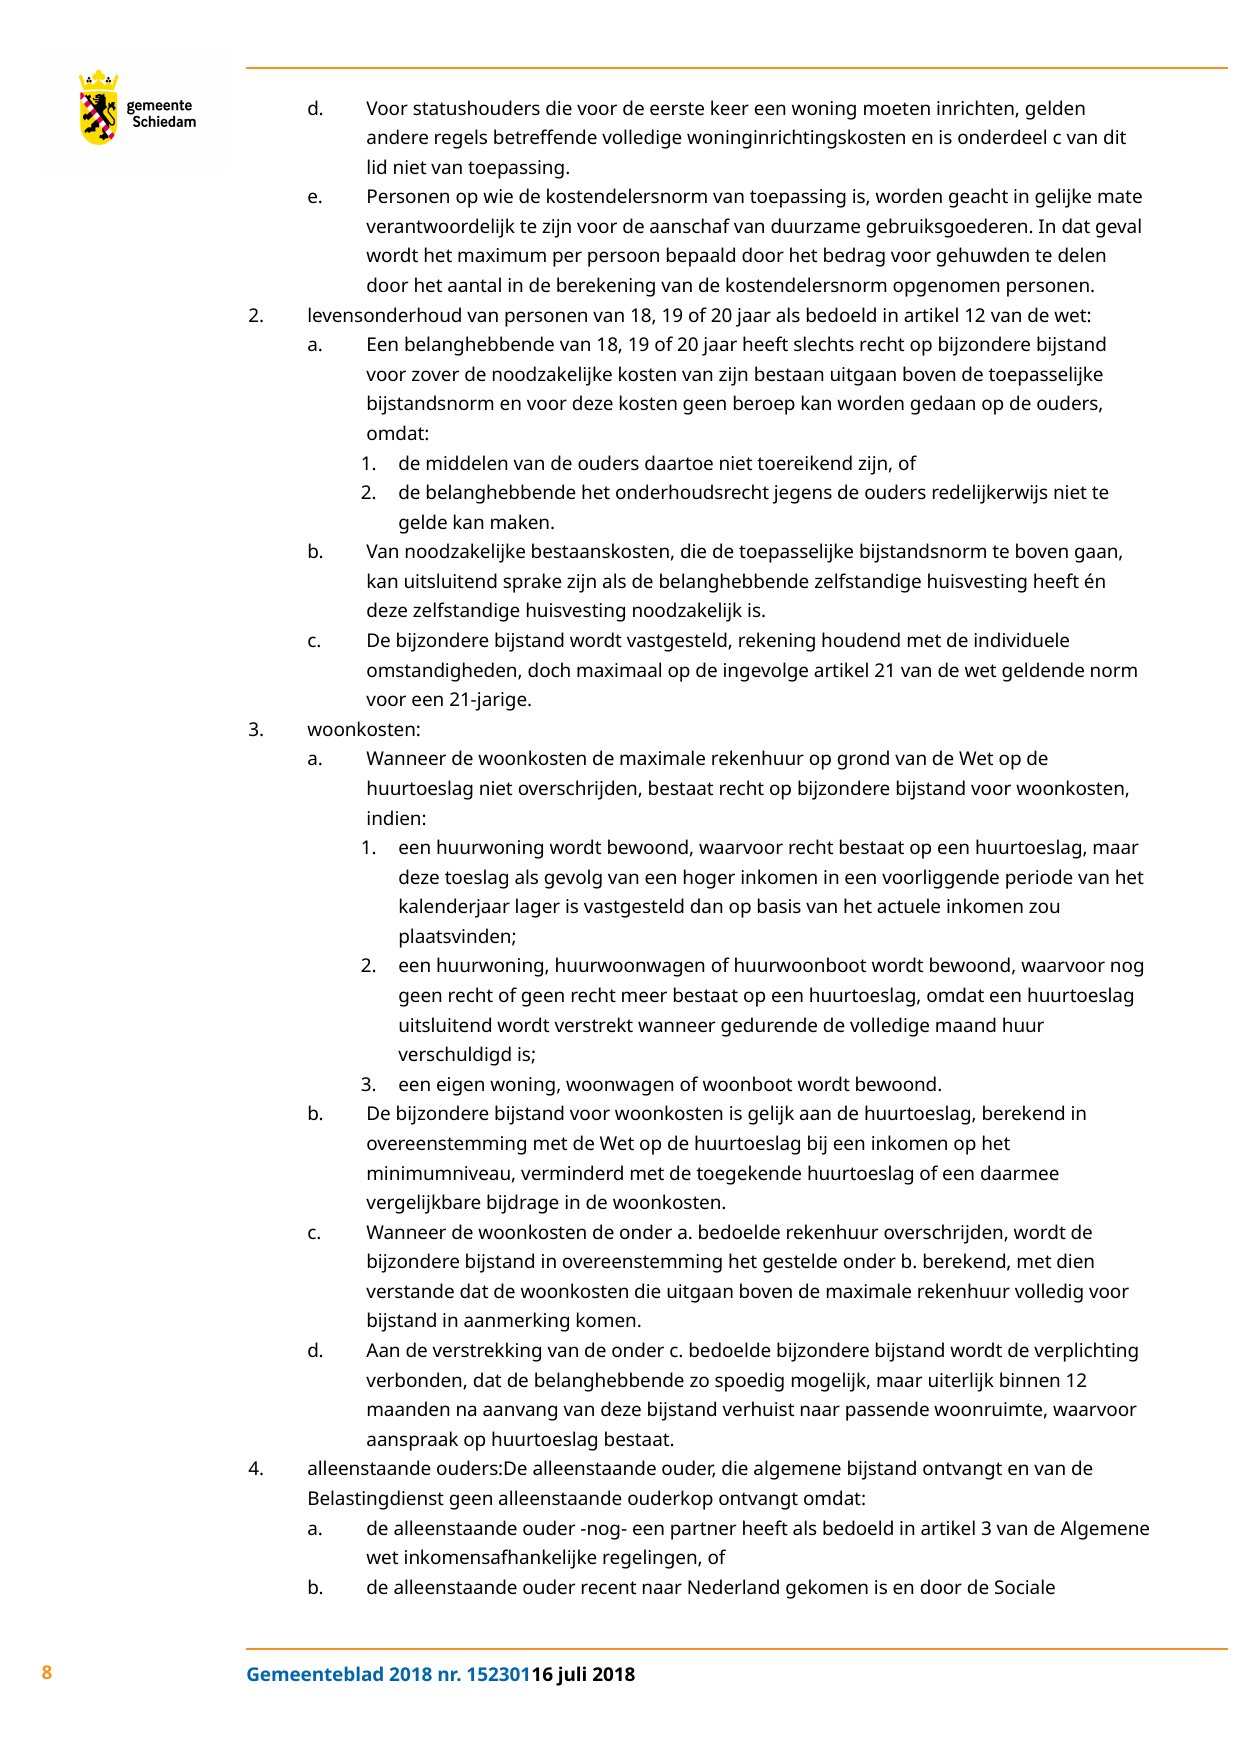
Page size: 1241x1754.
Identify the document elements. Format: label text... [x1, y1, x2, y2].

list de alleenstaande ouder recent naar Nederland gekomen is en door de Sociale [307, 1574, 1152, 1600]
list een eigen woning, woonwagen of woonboot wordt bewoond. [361, 1071, 1152, 1097]
list Aan de verstrekking van de onder c. bedoelde bijzondere bijstand wordt de verplichting verbonden, dat de belanghebbende zo spoedig mogelijk, maar uiterlijk binnen 12 maanden na aanvang van deze bijstand verhuist naar passende woonruimte, waarvoor aanspraak op huurtoeslag bestaat. [307, 1337, 1152, 1452]
list Wanneer de woonkosten de maximale rekenhuur op grond van de Wet op de huurtoeslag niet overschrijden, bestaat recht op bijzondere bijstand voor woonkosten, indien: [307, 746, 1152, 831]
list De bijzondere bijstand wordt vastgesteld, rekening houdend met de individuele omstandigheden, doch maximaal op de ingevolge artikel 21 van de wet geldende norm voor een 21-jarige. [307, 627, 1152, 712]
list de alleenstaande ouder -nog- een partner heeft als bedoeld in artikel 3 van de Algemene wet inkomensafhankelijke regelingen, of [307, 1515, 1152, 1570]
list de middelen van de ouders daartoe niet toereikend zijn, of [361, 450, 1152, 476]
picture [41, 47, 231, 172]
list een huurwoning, huurwoonwagen of huurwoonboot wordt bewoond, waarvoor nog geen recht of geen recht meer bestaat op een huurtoeslag, omdat een huurtoeslag uitsluitend wordt verstrekt wanneer gedurende de volledige maand huur verschuldigd is; [361, 953, 1152, 1067]
list Voor statushouders die voor de eerste keer een woning moeten inrichten, gelden andere regels betreffende volledige woninginrichtingskosten en is onderdeel c van dit lid niet van toepassing. [307, 95, 1152, 180]
list levensonderhoud van personen van 18, 19 of 20 jaar als bedoeld in artikel 12 van de wet: [248, 302, 1152, 328]
list De bijzondere bijstand voor woonkosten is gelijk aan de huurtoeslag, berekend in overeenstemming met de Wet op de huurtoeslag bij een inkomen op het minimumniveau, verminderd met de toegekende huurtoeslag of een daarmee vergelijkbare bijdrage in de woonkosten. [307, 1101, 1152, 1215]
list Personen op wie de kostendelersnorm van toepassing is, worden geacht in gelijke mate verantwoordelijk te zijn voor de aanschaf van duurzame gebruiksgoederen. In dat geval wordt het maximum per persoon bepaald door het bedrag voor gehuwden te delen door het aantal in de berekening van de kostendelersnorm opgenomen personen. [307, 183, 1152, 298]
list Wanneer de woonkosten de onder a. bedoelde rekenhuur overschrijden, wordt de bijzondere bijstand in overeenstemming het gestelde onder b. berekend, met dien verstande dat de woonkosten die uitgaan boven de maximale rekenhuur volledig voor bijstand in aanmerking komen. [307, 1219, 1152, 1333]
list woonkosten: [248, 716, 1152, 742]
list alleenstaande ouders:De alleenstaande ouder, die algemene bijstand ontvangt en van de Belastingdienst geen alleenstaande ouderkop ontvangt omdat: [248, 1456, 1152, 1511]
list Een belanghebbende van 18, 19 of 20 jaar heeft slechts recht op bijzondere bijstand voor zover de noodzakelijke kosten van zijn bestaan uitgaan boven de toepasselijke bijstandsnorm en voor deze kosten geen beroep kan worden gedaan op de ouders, omdat: [307, 331, 1152, 446]
list een huurwoning wordt bewoond, waarvoor recht bestaat op een huurtoeslag, maar deze toeslag als gevolg van een hoger inkomen in een voorliggende periode van het kalenderjaar lager is vastgesteld dan op basis van het actuele inkomen zou plaatsvinden; [361, 834, 1152, 949]
list de belanghebbende het onderhoudsrecht jegens de ouders redelijkerwijs niet te gelde kan maken. [361, 479, 1152, 535]
list Van noodzakelijke bestaanskosten, die de toepasselijke bijstandsnorm te boven gaan, kan uitsluitend sprake zijn als de belanghebbende zelfstandige huisvesting heeft én deze zelfstandige huisvesting noodzakelijk is. [307, 538, 1152, 623]
